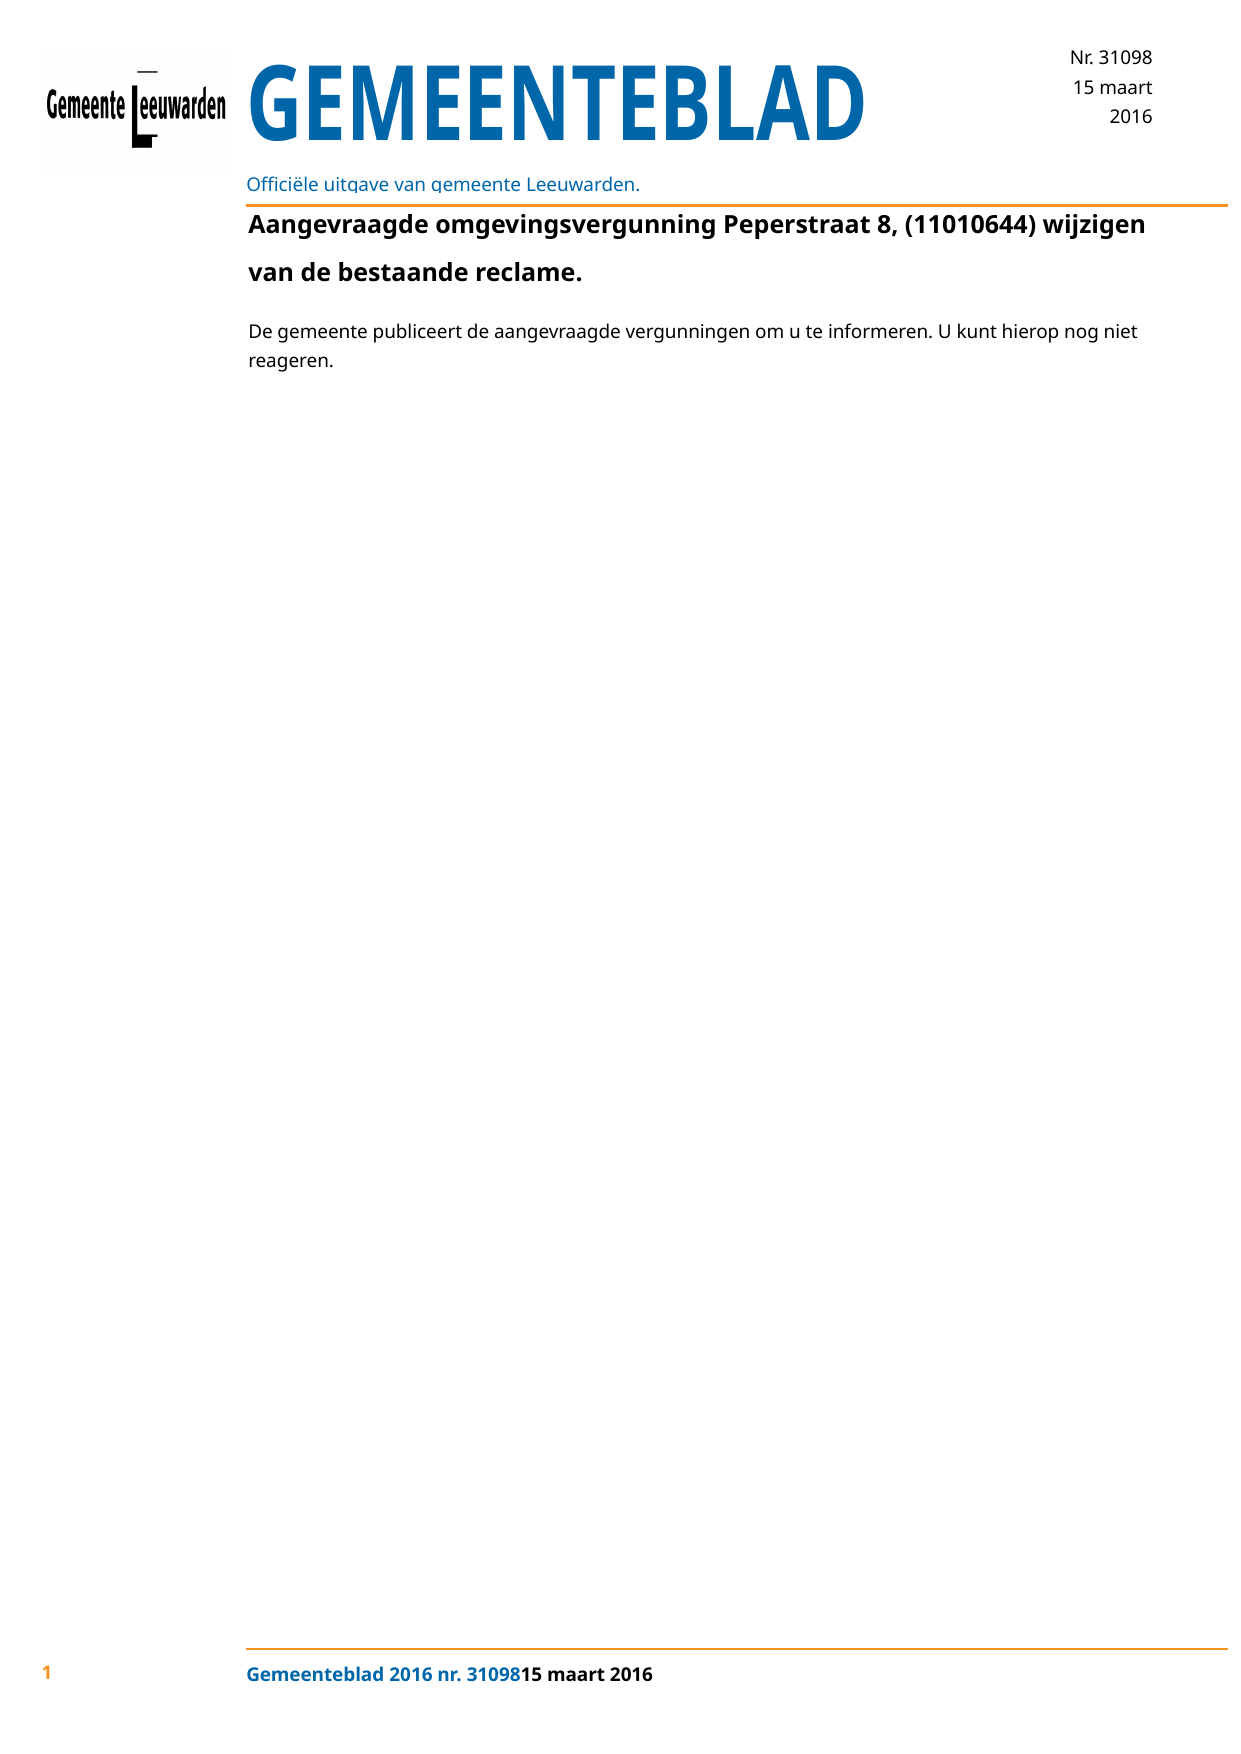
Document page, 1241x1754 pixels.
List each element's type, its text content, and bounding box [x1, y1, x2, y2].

text De gemeente publiceert de aangevraagde vergunningen om u te informeren. U kunt hierop nog niet reageren. [248, 318, 1152, 373]
picture [41, 47, 231, 172]
text Aangevraagde omgevingsvergunning Peperstraat 8, (11010644) wijzigen van de bestaande reclame. [248, 207, 1152, 288]
